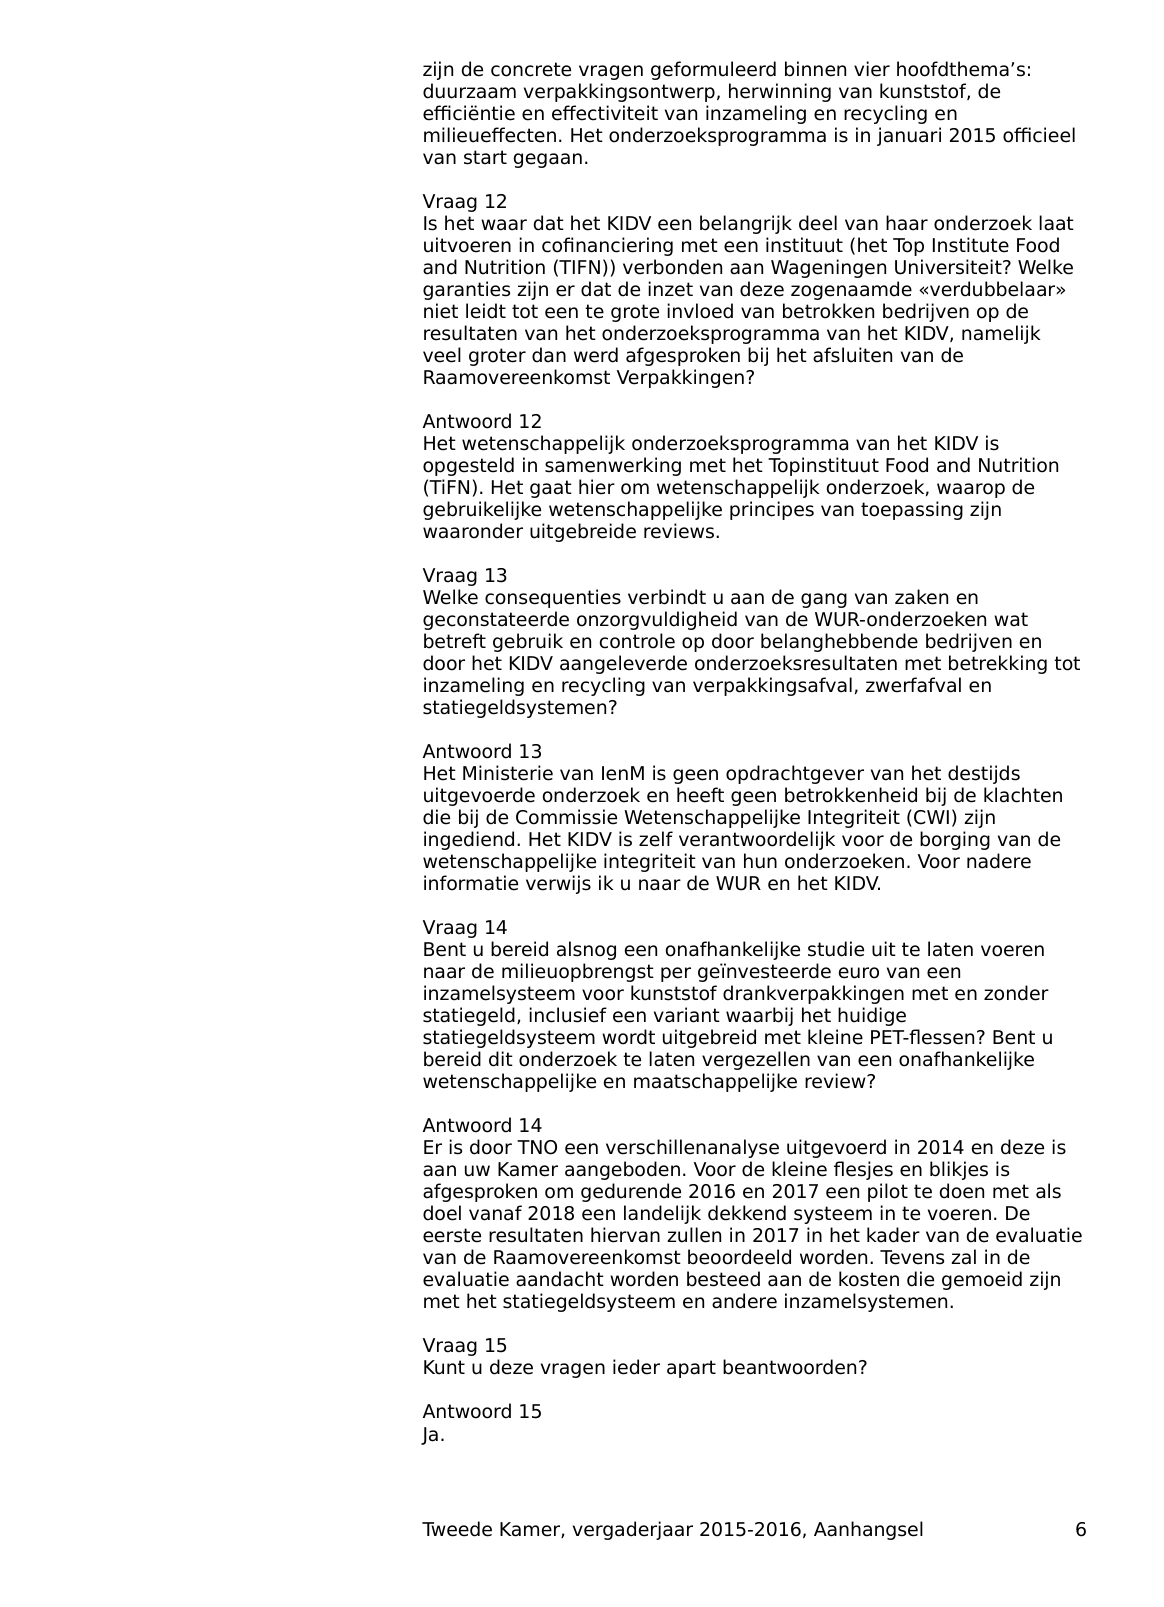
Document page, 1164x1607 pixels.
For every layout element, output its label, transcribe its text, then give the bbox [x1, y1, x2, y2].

text Is het waar dat het KIDV een belangrijk deel van haar onderzoek laat uitvoeren in cofinanciering met een instituut (het Top Institute Food and Nutrition (TIFN)) verbonden aan Wageningen Universiteit? Welke garanties zijn er dat de inzet van deze zogenaamde «verdubbelaar» niet leidt tot een te grote invloed van betrokken bedrijven op de resultaten van het onderzoeksprogramma van het KIDV, namelijk veel groter dan werd afgesproken bij het afsluiten van de Raamovereenkomst Verpakkingen? [422, 213, 1087, 389]
text Welke consequenties verbindt u aan de gang van zaken en geconstateerde onzorgvuldigheid van de WUR-onderzoeken wat betreft gebruik en controle op door belanghebbende bedrijven en door het KIDV aangeleverde onderzoeksresultaten met betrekking tot inzameling en recycling van verpakkingsafval, zwerfafval en statiegeldsystemen? [422, 587, 1087, 719]
text Vraag 13 [422, 565, 1087, 587]
text Antwoord 13 [422, 741, 1087, 763]
text Antwoord 15 [422, 1401, 1087, 1423]
text Antwoord 14 [422, 1115, 1087, 1137]
text Het wetenschappelijk onderzoeksprogramma van het KIDV is opgesteld in samenwerking met het Topinstituut Food and Nutrition (TiFN). Het gaat hier om wetenschappelijk onderzoek, waarop de gebruikelijke wetenschappelijke principes van toepassing zijn waaronder uitgebreide reviews. [422, 433, 1087, 543]
text Ja. [422, 1423, 1087, 1445]
text Antwoord 12 [422, 411, 1087, 433]
text Vraag 14 [422, 917, 1087, 939]
text Vraag 15 [422, 1335, 1087, 1357]
text zijn de concrete vragen geformuleerd binnen vier hoofdthema’s: duurzaam verpakkingsontwerp, herwinning van kunststof, de efficiëntie en effectiviteit van inzameling en recycling en milieueffecten. Het onderzoeksprogramma is in januari 2015 officieel van start gegaan. [422, 59, 1087, 169]
text Er is door TNO een verschillenanalyse uitgevoerd in 2014 en deze is aan uw Kamer aangeboden. Voor de kleine flesjes en blikjes is afgesproken om gedurende 2016 en 2017 een pilot te doen met als doel vanaf 2018 een landelijk dekkend systeem in te voeren. De eerste resultaten hiervan zullen in 2017 in het kader van de evaluatie van de Raamovereenkomst beoordeeld worden. Tevens zal in de evaluatie aandacht worden besteed aan de kosten die gemoeid zijn met het statiegeldsysteem en andere inzamelsystemen. [422, 1137, 1087, 1313]
text Vraag 12 [422, 191, 1087, 213]
text Bent u bereid alsnog een onafhankelijke studie uit te laten voeren naar de milieuopbrengst per geïnvesteerde euro van een inzamelsysteem voor kunststof drankverpakkingen met en zonder statiegeld, inclusief een variant waarbij het huidige statiegeldsysteem wordt uitgebreid met kleine PET-flessen? Bent u bereid dit onderzoek te laten vergezellen van een onafhankelijke wetenschappelijke en maatschappelijke review? [422, 939, 1087, 1093]
text Kunt u deze vragen ieder apart beantwoorden? [422, 1357, 1087, 1379]
text Het Ministerie van IenM is geen opdrachtgever van het destijds uitgevoerde onderzoek en heeft geen betrokkenheid bij de klachten die bij de Commissie Wetenschappelijke Integriteit (CWI) zijn ingediend. Het KIDV is zelf verantwoordelijk voor de borging van de wetenschappelijke integriteit van hun onderzoeken. Voor nadere informatie verwijs ik u naar de WUR en het KIDV. [422, 763, 1087, 895]
